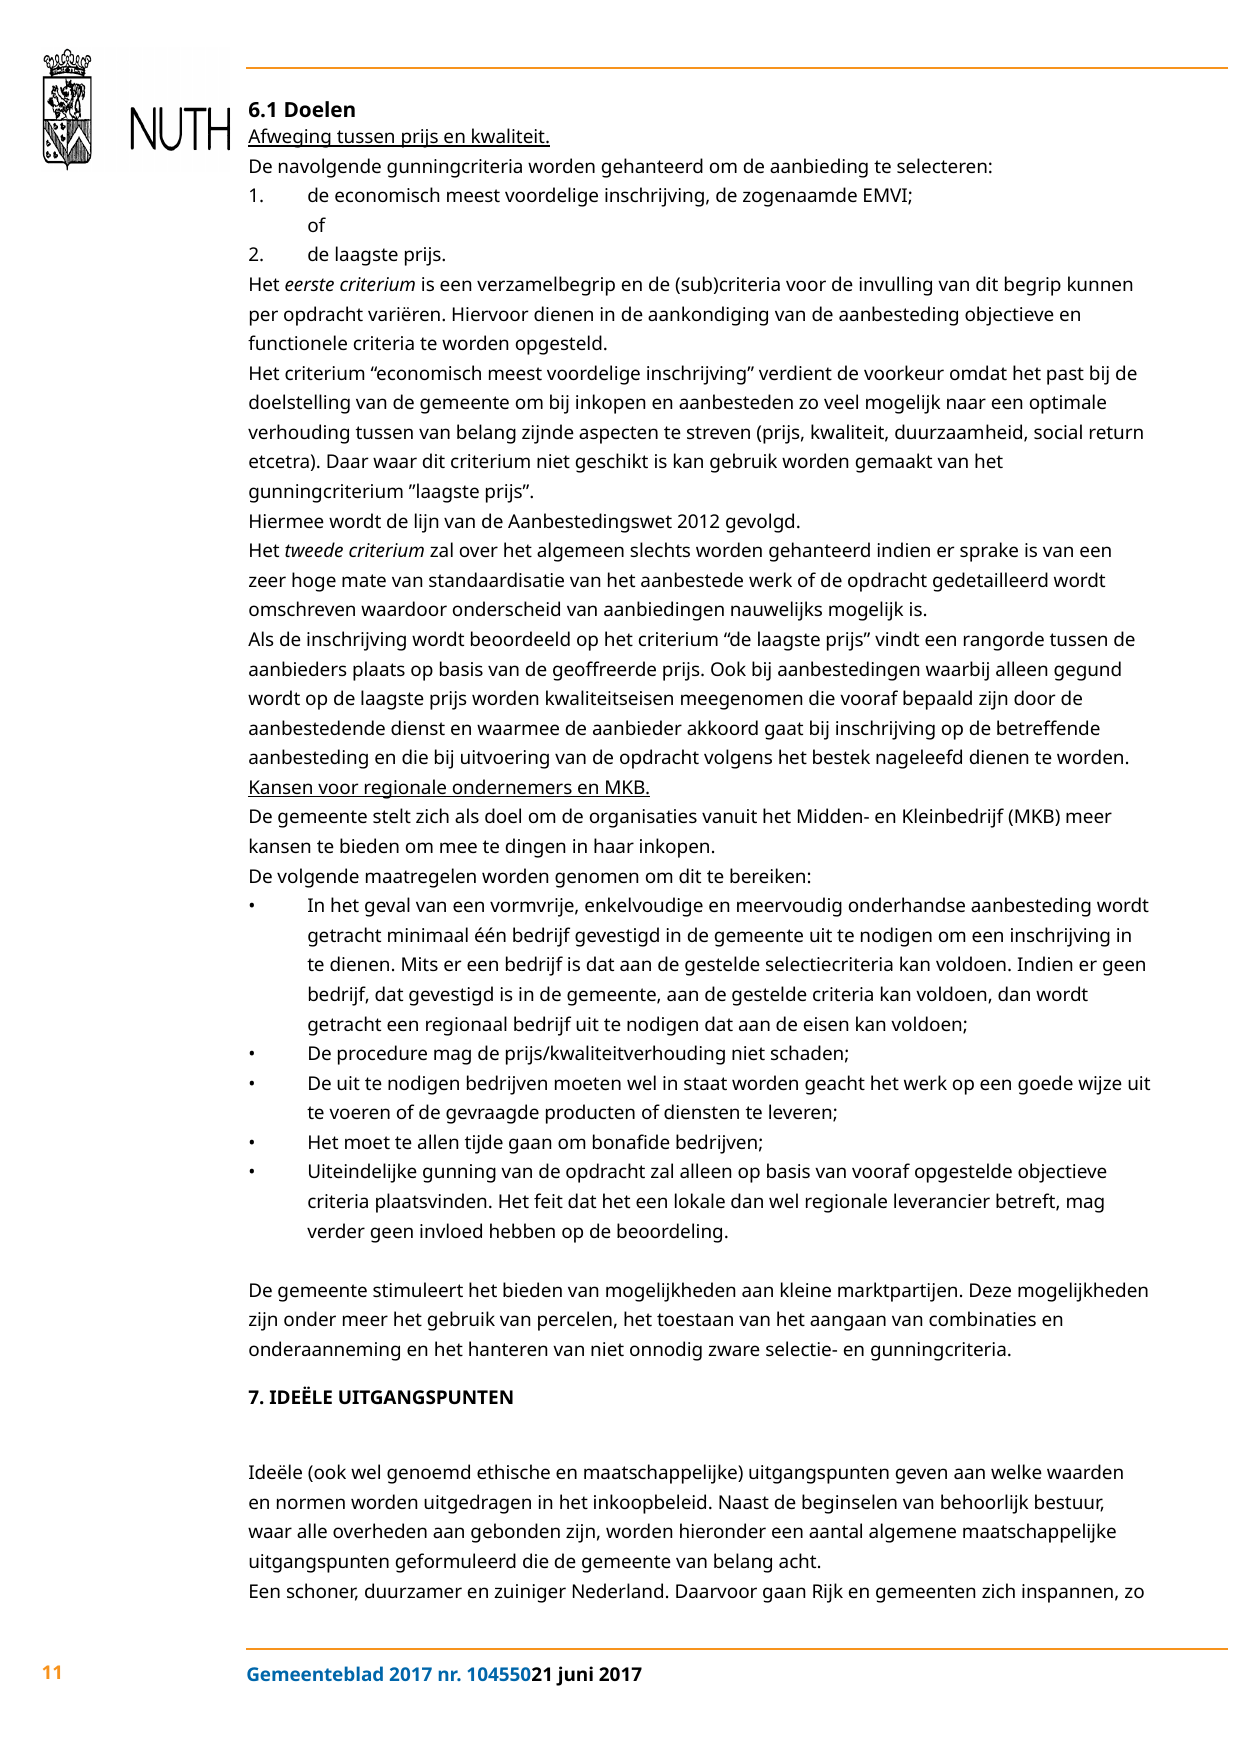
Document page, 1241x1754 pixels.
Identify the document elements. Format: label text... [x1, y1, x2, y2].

list of [248, 212, 1152, 238]
text De volgende maatregelen worden genomen om dit te bereiken: [248, 863, 1152, 888]
text Een schoner, duurzamer en zuiniger Nederland. Daarvoor gaan Rijk en gemeenten zich inspannen, zo [248, 1578, 1152, 1603]
text 7. IDEËLE UITGANGSPUNTEN [248, 1382, 1152, 1410]
text Kansen voor regionale ondernemers en MKB. [248, 774, 1152, 800]
text Het criterium “economisch meest voordelige inschrijving” verdient de voorkeur omdat het past bij de doelstelling van de gemeente om bij inkopen en aanbesteden zo veel mogelijk naar een optimale verhouding tussen van belang zijnde aspecten te streven (prijs, kwaliteit, duurzaam­heid, social return etcetra). Daar waar dit criterium niet geschikt is kan gebruik worden gemaakt van het gunningcriterium ”laagste prijs”. [248, 360, 1152, 504]
list de laagste prijs. [248, 242, 1152, 267]
text Het eerste criterium is een verzamelbegrip en de (sub)criteria voor de invulling van dit begrip kunnen per opdracht variëren. Hiervoor dienen in de aankondiging van de aanbesteding objectieve en functionele criteria te worden opgesteld. [248, 271, 1152, 356]
text 6.1 Doelen [248, 95, 1152, 123]
text De navolgende gunningcriteria worden gehanteerd om de aanbieding te selecteren: [248, 153, 1152, 178]
text Afweging tussen prijs en kwaliteit. [248, 123, 1152, 149]
text Als de inschrijving wordt beoordeeld op het criterium “de laagste prijs” vindt een rangorde tussen de aanbieders plaats op basis van de geoffreerde prijs. Ook bij aanbestedingen waarbij alleen gegund wordt op de laagste prijs worden kwaliteitseisen meegenomen die vooraf bepaald zijn door de aanbestedende dienst en waarmee de aanbieder akkoord gaat bij inschrijving op de betreffende aanbesteding en die bij uitvoering van de opdracht volgens het bestek nageleefd dienen te worden. [248, 626, 1152, 770]
text De gemeente stelt zich als doel om de organisaties vanuit het Midden- en Kleinbedrijf (MKB) meer kansen te bieden om mee te dingen in haar inkopen. [248, 804, 1152, 859]
list Uiteindelijke gunning van de opdracht zal alleen op basis van vooraf opgestelde objectieve criteria plaatsvinden. Het feit dat het een lokale dan wel regionale leverancier betreft, mag verder geen invloed hebben op de beoordeling. [248, 1159, 1152, 1243]
text Het tweede criterium zal over het algemeen slechts worden gehanteerd indien er sprake is van een zeer hoge mate van standaardisatie van het aanbestede werk of de opdracht gedetailleerd wordt omschreven waardoor onderscheid van aanbiedingen nauwelijks mogelijk is. [248, 537, 1152, 622]
text De gemeente stimuleert het bieden van mogelijkheden aan kleine marktpartijen. Deze mogelijkheden zijn onder meer het gebruik van percelen, het toestaan van het aangaan van combinaties en onderaanneming en het hanteren van niet onnodig zware selectie- en gunningcriteria. [248, 1277, 1152, 1362]
list De procedure mag de prijs/kwaliteitverhouding niet schaden; [248, 1040, 1152, 1066]
list In het geval van een vormvrije, enkelvoudige en meervoudig onderhandse aanbesteding wordt getracht minimaal één bedrijf gevestigd in de gemeente uit te nodigen om een inschrijving in te dienen. Mits er een bedrijf is dat aan de gestelde selectiecriteria kan voldoen. Indien er geen bedrijf, dat gevestigd is in de gemeente, aan de gestelde criteria kan voldoen, dan wordt getracht een regionaal bedrijf uit te nodigen dat aan de eisen kan voldoen; [248, 892, 1152, 1036]
picture [41, 47, 231, 172]
list Het moet te allen tijde gaan om bonafide bedrijven; [248, 1129, 1152, 1155]
text Hiermee wordt de lijn van de Aanbestedingswet 2012 gevolgd. [248, 508, 1152, 533]
text Ideële (ook wel genoemd ethische en maatschappelijke) uitgangspunten geven aan welke waarden en normen worden uitgedragen in het inkoopbeleid. Naast de beginselen van behoorlijk bestuur, waar alle overheden aan gebonden zijn, worden hieronder een aantal algemene maatschappelijke uitgangspunten geformuleerd die de gemeente van belang acht. [248, 1459, 1152, 1574]
list de economisch meest voordelige inschrijving, de zogenaamde EMVI; [248, 182, 1152, 208]
list De uit te nodigen bedrijven moeten wel in staat worden geacht het werk op een goede wijze uit te voeren of de gevraagde producten of diensten te leveren; [248, 1070, 1152, 1125]
